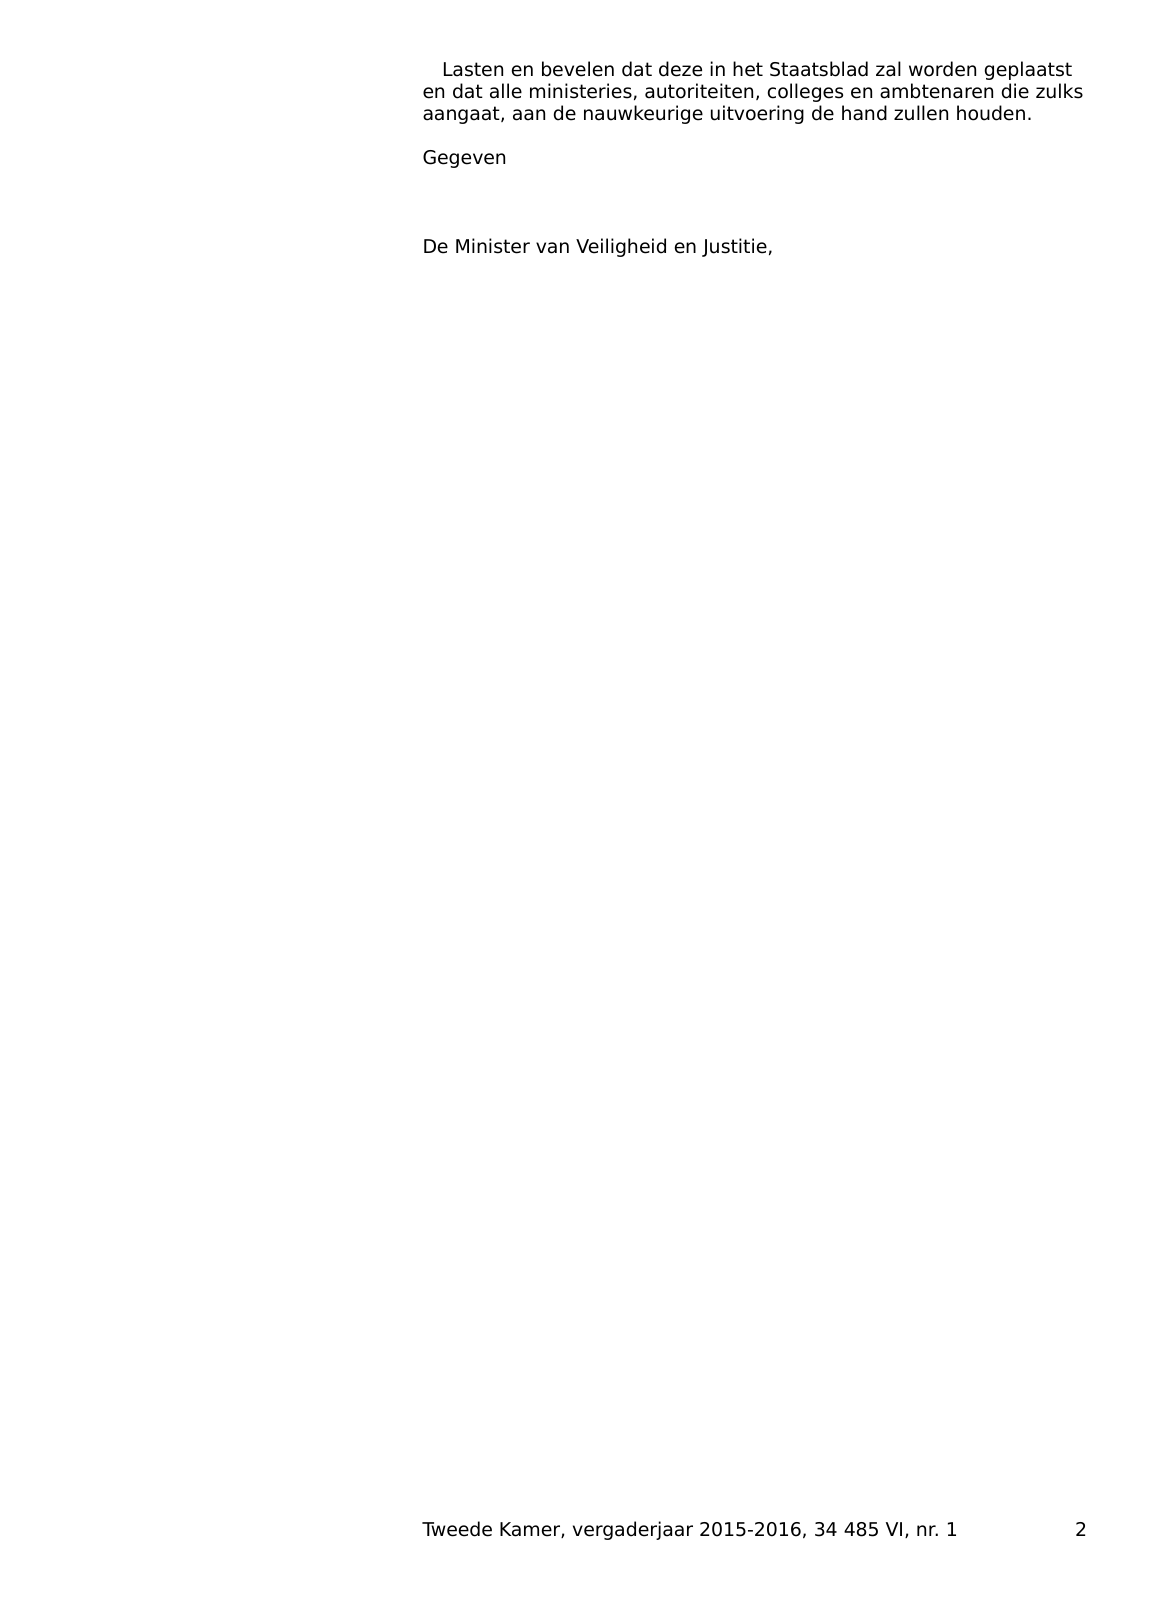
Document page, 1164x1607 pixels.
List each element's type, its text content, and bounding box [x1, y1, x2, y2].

text Lasten en bevelen dat deze in het Staatsblad zal worden geplaatst en dat alle ministeries, autoriteiten, colleges en ambtenaren die zulks aangaat, aan de nauwkeurige uitvoering de hand zullen houden. [422, 59, 1087, 125]
text Gegeven [422, 147, 1087, 169]
text De Minister van Veiligheid en Justitie, [422, 236, 1087, 258]
